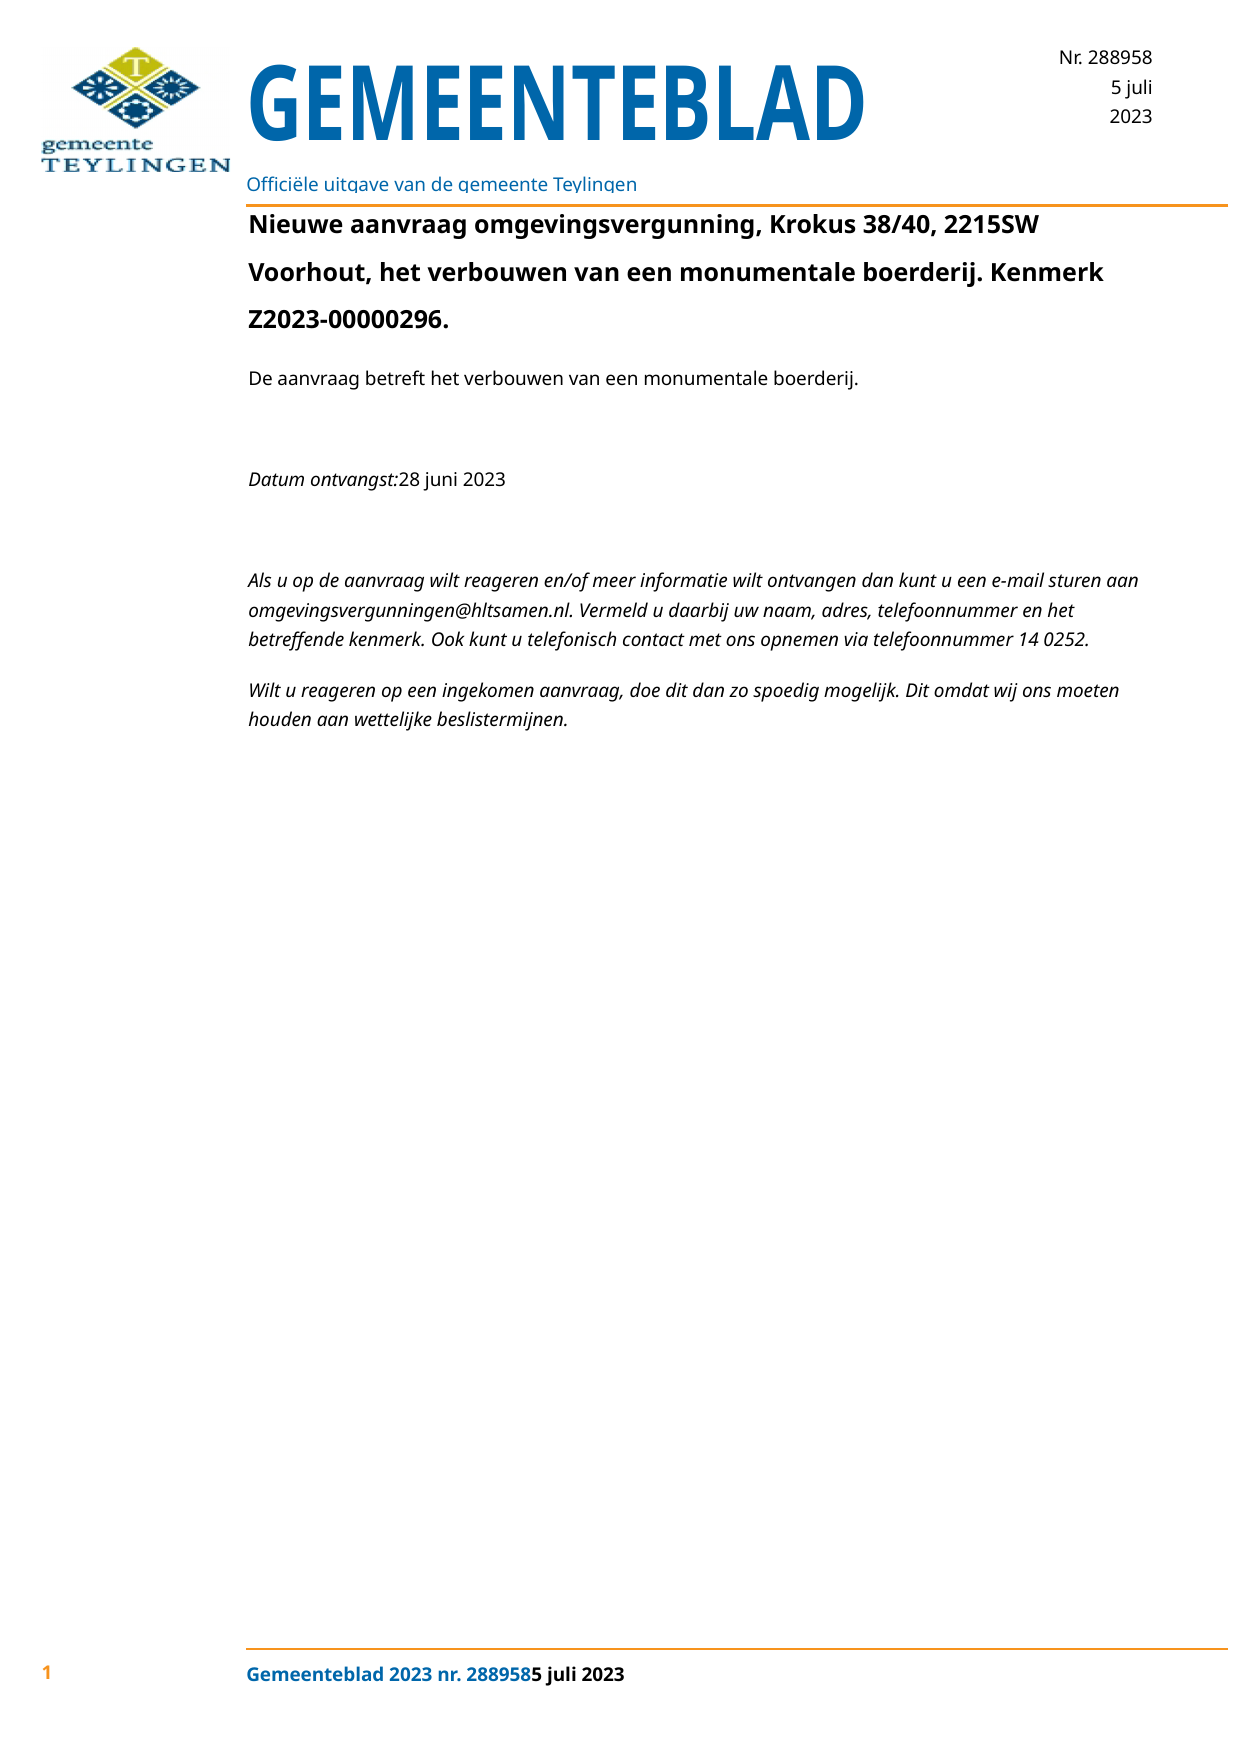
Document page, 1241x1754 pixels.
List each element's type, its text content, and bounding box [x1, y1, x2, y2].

text De aanvraag betreft het verbouwen van een monumentale boerderij. [248, 366, 1152, 391]
picture [41, 47, 231, 172]
text Nieuwe aanvraag omgevingsvergunning, Krokus 38/40, 2215SW Voorhout, het verbouwen van een monumentale boerderij. Kenmerk Z2023-00000296. [248, 207, 1152, 336]
text Als u op de aanvraag wilt reageren en/of meer informatie wilt ontvangen dan kunt u een e-mail sturen aan omgevingsvergunningen@hltsamen.nl. Vermeld u daarbij uw naam, adres, telefoonnummer en het betreffende kenmerk. Ook kunt u telefonisch contact met ons opnemen via telefoonnummer 14 0252. [248, 567, 1152, 652]
text Datum ontvangst:28 juni 2023 [248, 466, 1152, 492]
text Wilt u reageren op een ingekomen aanvraag, doe dit dan zo spoedig mogelijk. Dit omdat wij ons moeten houden aan wettelijke beslistermijnen. [248, 677, 1152, 732]
